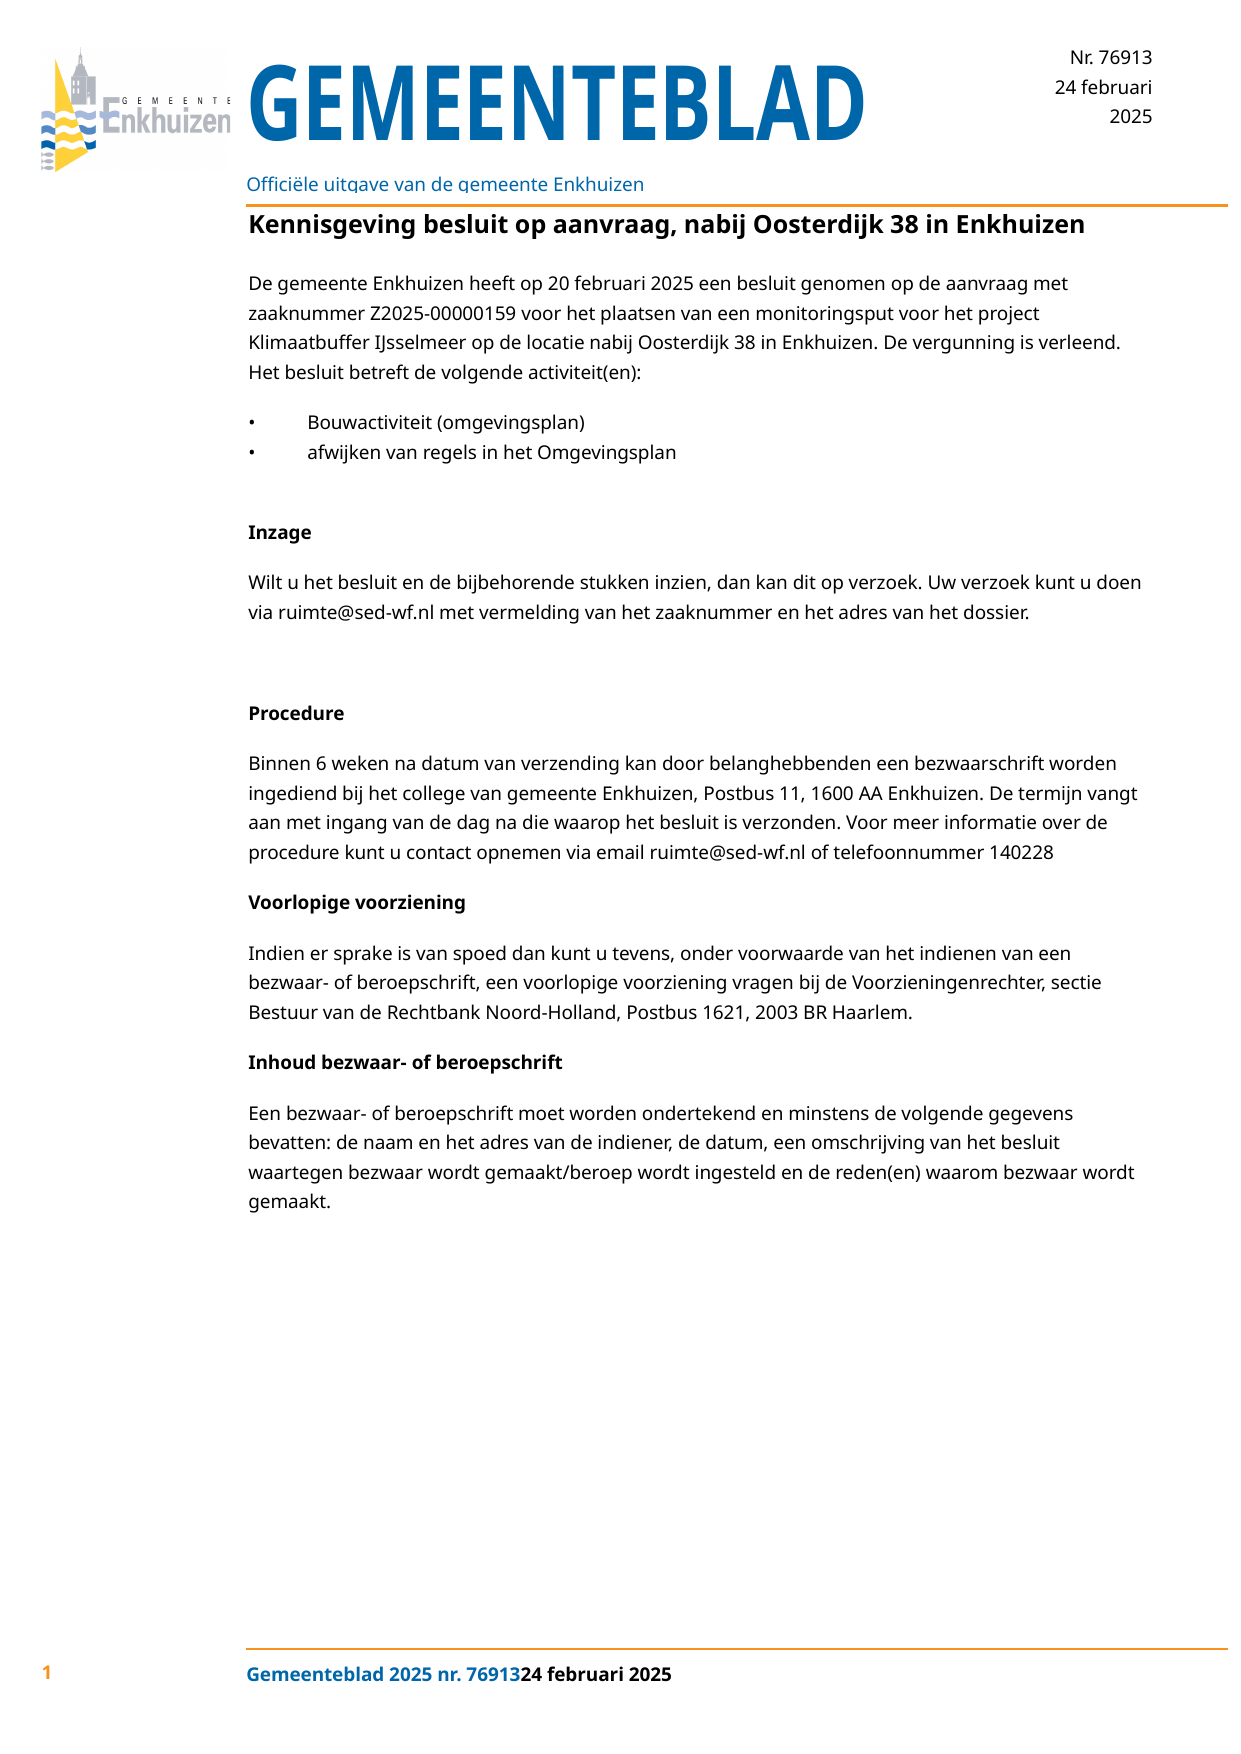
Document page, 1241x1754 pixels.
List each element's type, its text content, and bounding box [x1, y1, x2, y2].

text Een bezwaar- of beroepschrift moet worden ondertekend en minstens de volgende gegevens bevatten: de naam en het adres van de indiener, de datum, een omschrijving van het besluit waartegen bezwaar wordt gemaakt/beroep wordt ingesteld en de reden(en) waarom bezwaar wordt gemaakt. [248, 1100, 1152, 1214]
text Voorlopige voorziening [248, 889, 1152, 915]
text Procedure [248, 700, 1152, 726]
text Binnen 6 weken na datum van verzending kan door belanghebbenden een bezwaarschrift worden ingediend bij het college van gemeente Enkhuizen, Postbus 11, 1600 AA Enkhuizen. De termijn vangt aan met ingang van de dag na die waarop het besluit is verzonden. Voor meer informatie over de procedure kunt u contact opnemen via email ruimte@sed-wf.nl of telefoonnummer 140228 [248, 750, 1152, 865]
list Bouwactiviteit (omgevingsplan) [248, 409, 1152, 435]
text Inzage [248, 519, 1152, 545]
text Indien er sprake is van spoed dan kunt u tevens, onder voorwaarde van het indienen van een bezwaar- of beroepschrift, een voorlopige voorziening vragen bij de Voorzieningenrechter, sectie Bestuur van de Rechtbank Noord-Holland, Postbus 1621, 2003 BR Haarlem. [248, 940, 1152, 1025]
text De gemeente Enkhuizen heeft op 20 februari 2025 een besluit genomen op de aanvraag met zaaknummer Z2025-00000159 voor het plaatsen van een monitoringsput voor het project Klimaatbuffer IJsselmeer op de locatie nabij Oosterdijk 38 in Enkhuizen. De vergunning is verleend. Het besluit betreft de volgende activiteit(en): [248, 270, 1152, 385]
text Kennisgeving besluit op aanvraag, nabij Oosterdijk 38 in Enkhuizen [248, 207, 1152, 241]
list afwijken van regels in het Omgevingsplan [248, 439, 1152, 465]
text Wilt u het besluit en de bijbehorende stukken inzien, dan kan dit op verzoek. Uw verzoek kunt u doen via ruimte@sed-wf.nl met vermelding van het zaaknummer en het adres van het dossier. [248, 569, 1152, 625]
picture [41, 47, 231, 172]
text Inhoud bezwaar- of beroepschrift [248, 1049, 1152, 1075]
